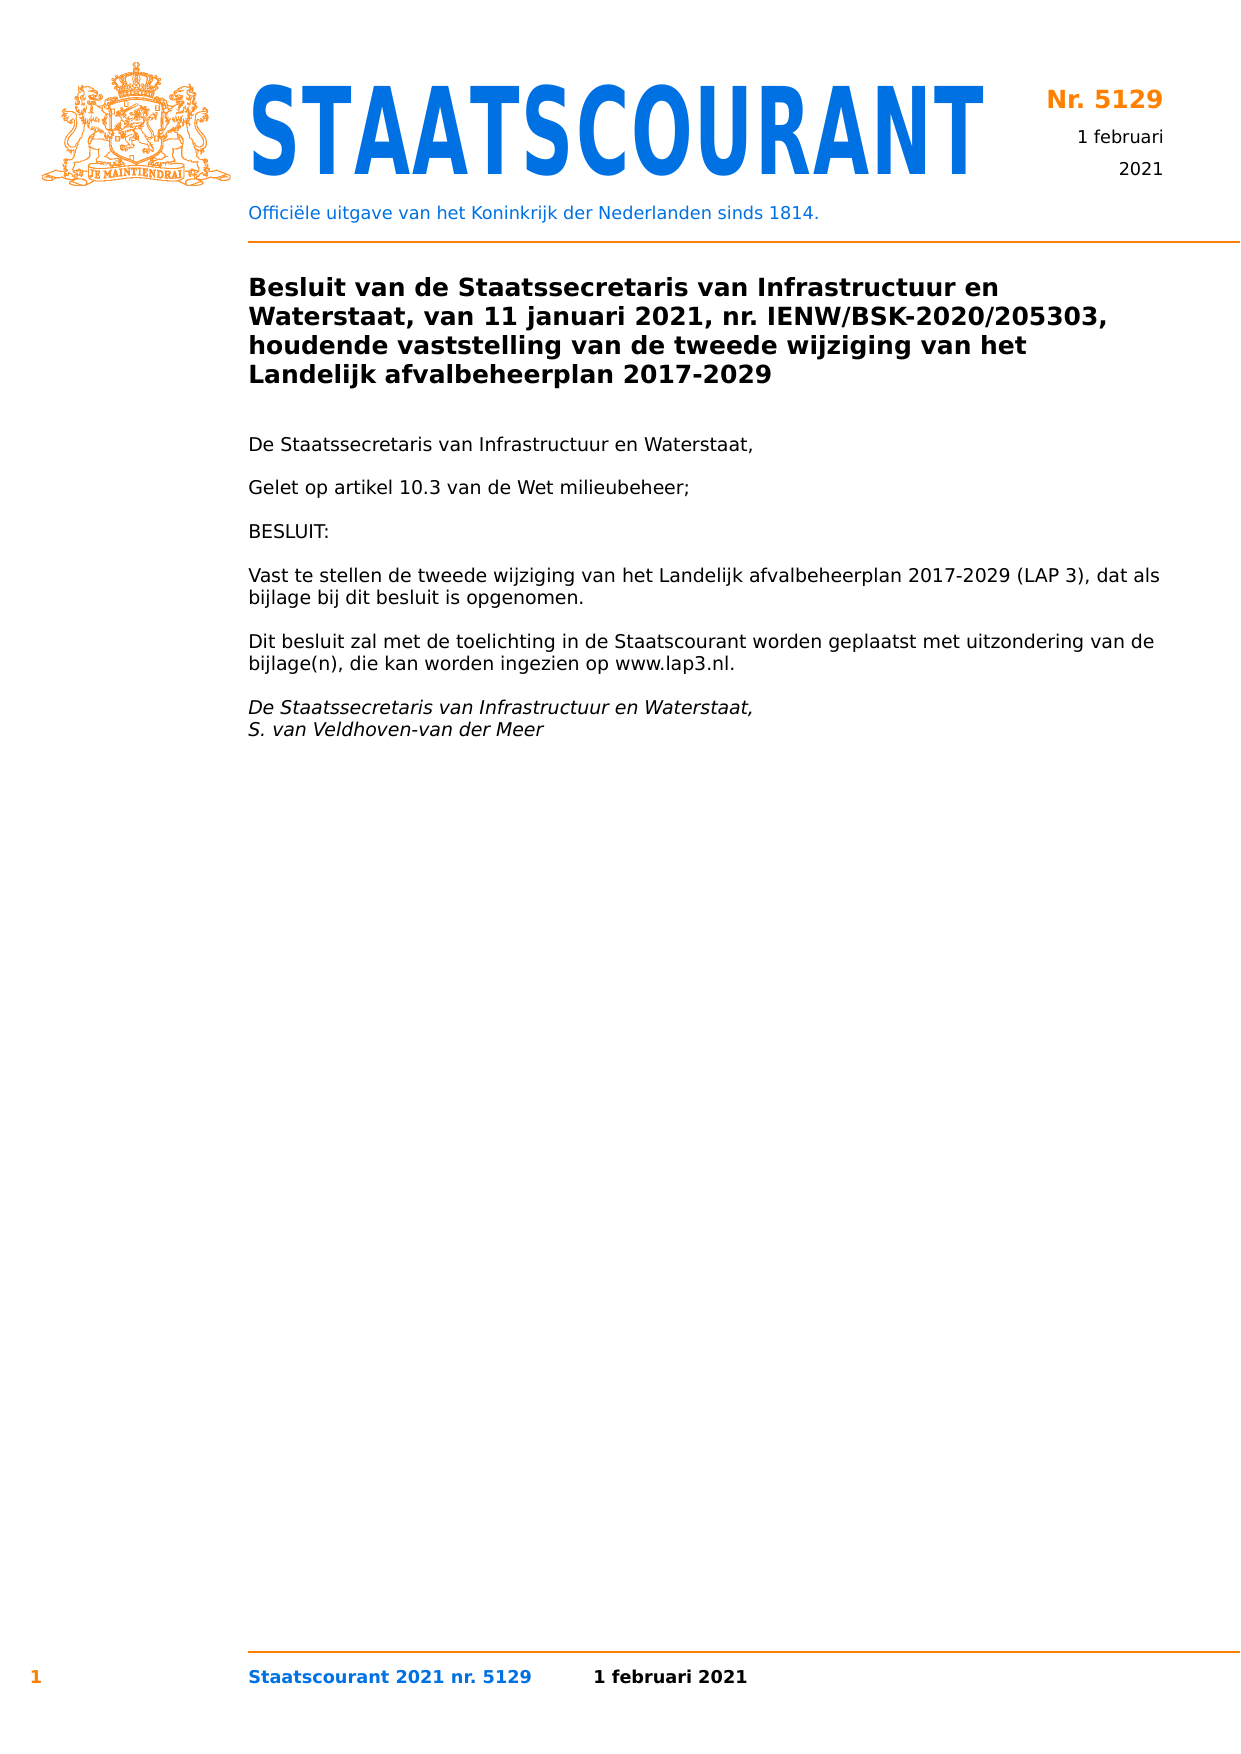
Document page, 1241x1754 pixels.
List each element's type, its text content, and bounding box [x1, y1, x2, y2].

table_header [25, 62, 248, 241]
text Gelet op artikel 10.3 van de Wet milieubeheer; [248, 477, 1163, 499]
text Dit besluit zal met de toelichting in de Staatscourant worden geplaatst met uitzondering van de bijlage(n), die kan worden ingezien op www.lap3.nl. [248, 631, 1163, 675]
table_header STAATSCOURANT [248, 62, 998, 203]
text Vast te stellen de tweede wijziging van het Landelijk afvalbeheerplan 2017-2029 (LAP 3), dat als bijlage bij dit besluit is opgenomen. [248, 565, 1163, 609]
table_cell 2021 [998, 153, 1240, 203]
table_cell 1 februari [998, 121, 1240, 153]
text De Staatssecretaris van Infrastructuur en Waterstaat, [248, 433, 1163, 455]
text De Staatssecretaris van Infrastructuur en Waterstaat, S. van Veldhoven-van der Meer [248, 697, 1163, 741]
subtitle Besluit van de Staatssecretaris van Infrastructuur en Waterstaat, van 11 januari 2021, nr. IENW/BSK-2020/205303, houdende vaststelling van de tweede wijziging van het Landelijk afvalbeheerplan 2017-2029 [248, 273, 1163, 390]
text BESLUIT: [248, 521, 1163, 543]
table_cell Officiële uitgave van het Koninkrijk der Nederlanden sinds 1814. [248, 203, 1240, 241]
picture [41, 62, 231, 186]
table_header Nr. 5129 [998, 62, 1240, 121]
